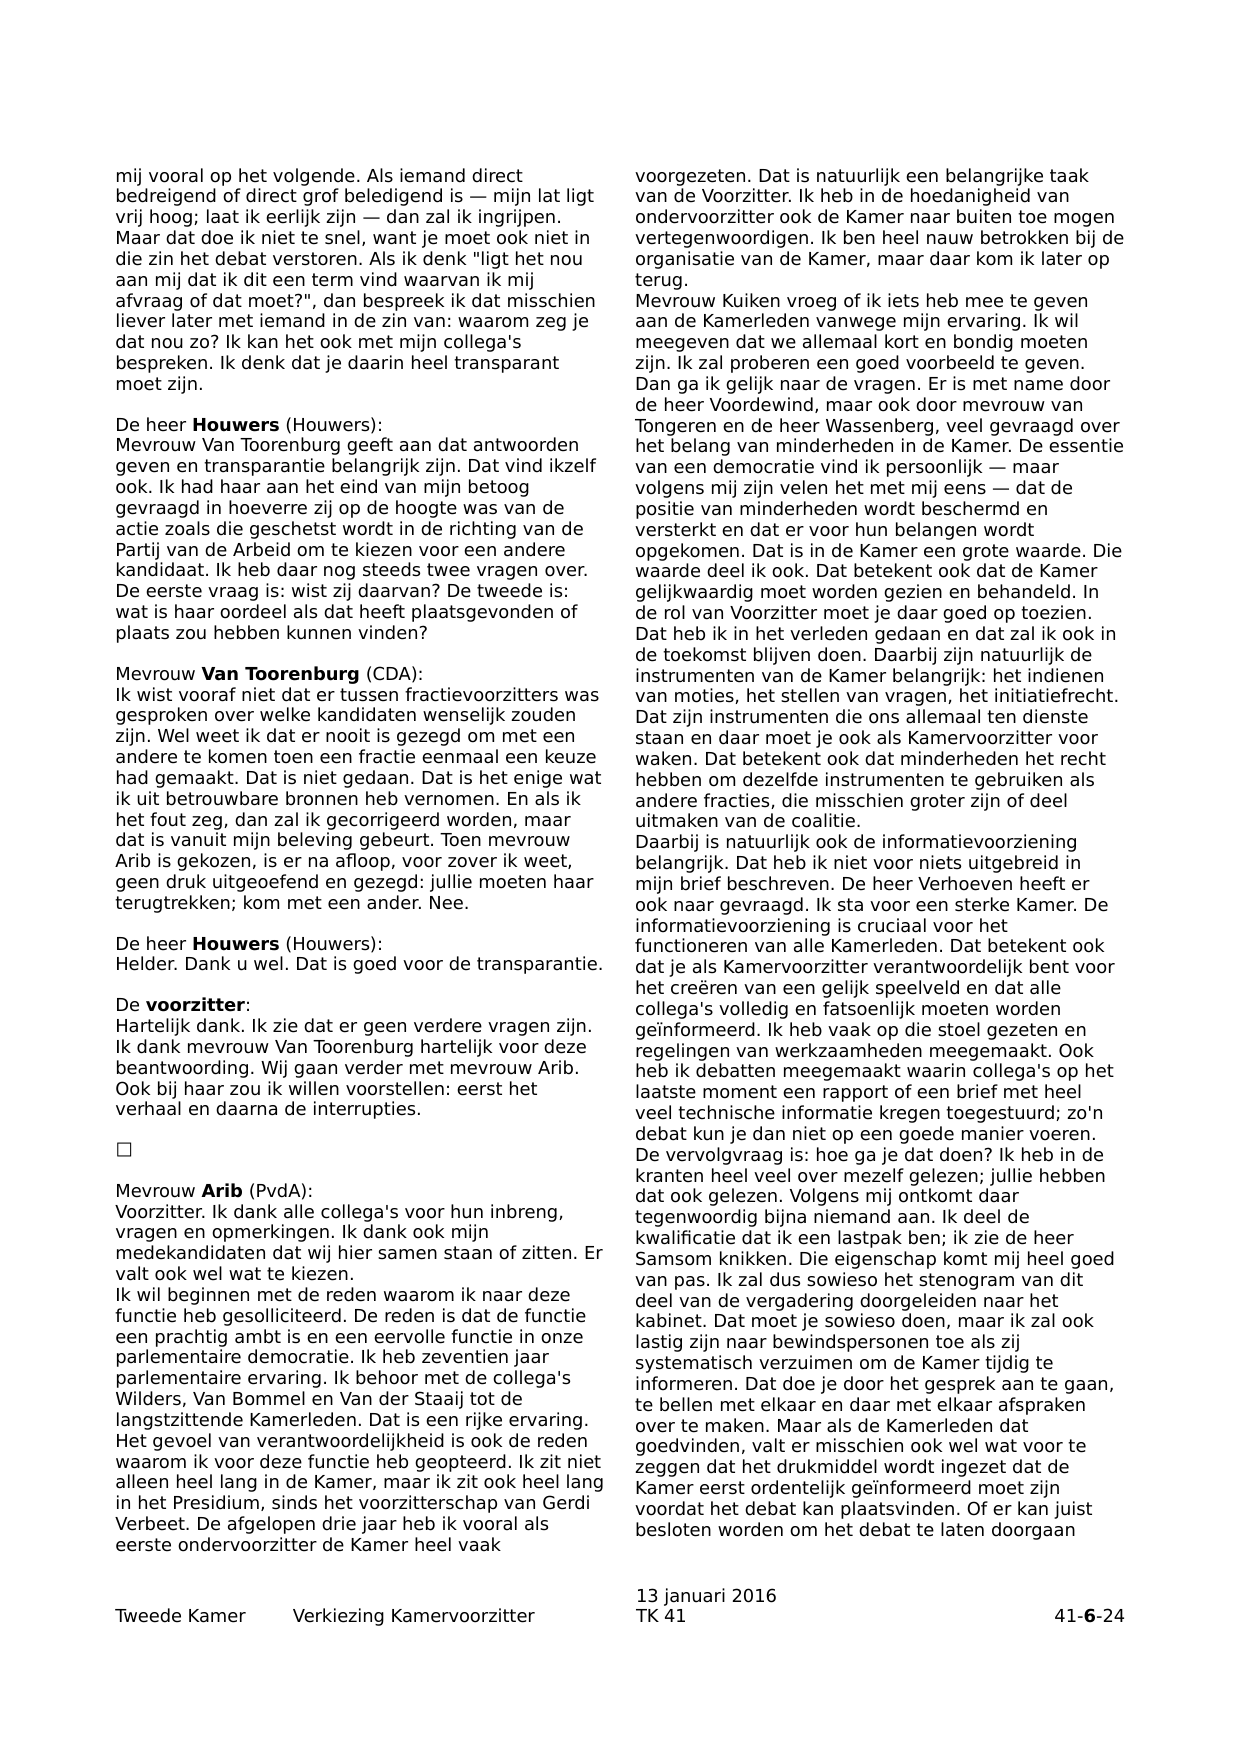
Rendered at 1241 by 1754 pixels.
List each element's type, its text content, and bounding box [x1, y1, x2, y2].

text Voorzitter. Ik dank alle collega's voor hun inbreng, vragen en opmerkingen. Ik dank ook mijn medekandidaten dat wij hier samen staan of zitten. Er valt ook wel wat te kiezen. [115, 1201, 605, 1285]
text voorgezeten. Dat is natuurlijk een belangrijke taak van de Voorzitter. Ik heb in de hoedanigheid van ondervoorzitter ook de Kamer naar buiten toe mogen vertegenwoordigen. Ik ben heel nauw betrokken bij de organisatie van de Kamer, maar daar kom ik later op terug. [635, 165, 1125, 290]
text Daarbij is natuurlijk ook de informatievoorziening belangrijk. Dat heb ik niet voor niets uitgebreid in mijn brief beschreven. De heer Verhoeven heeft er ook naar gevraagd. Ik sta voor een sterke Kamer. De informatievoorziening is cruciaal voor het functioneren van alle Kamerleden. Dat betekent ook dat je als Kamervoorzitter verantwoordelijk bent voor het creëren van een gelijk speelveld en dat alle collega's volledig en fatsoenlijk moeten worden geïnformeerd. Ik heb vaak op die stoel gezeten en regelingen van werkzaamheden meegemaakt. Ook heb ik debatten meegemaakt waarin collega's op het laatste moment een rapport of een brief met heel veel technische informatie kregen toegestuurd; zo'n debat kun je dan niet op een goede manier voeren. [635, 832, 1125, 1144]
text Mevrouw Arib (PvdA): [115, 1181, 605, 1201]
text Ik wil beginnen met de reden waarom ik naar deze functie heb gesolliciteerd. De reden is dat de functie een prachtig ambt is en een eervolle functie in onze parlementaire democratie. Ik heb zeventien jaar parlementaire ervaring. Ik behoor met de collega's Wilders, Van Bommel en Van der Staaij tot de langstzittende Kamerleden. Dat is een rijke ervaring. Het gevoel van verantwoordelijkheid is ook de reden waarom ik voor deze functie heb geopteerd. Ik zit niet alleen heel lang in de Kamer, maar ik zit ook heel lang in het Presidium, sinds het voorzitterschap van Gerdi Verbeet. De afgelopen drie jaar heb ik vooral als eerste ondervoorzitter de Kamer heel vaak [115, 1285, 605, 1556]
text Helder. Dank u wel. Dat is goed voor de transparantie. [115, 954, 605, 975]
text Mevrouw Van Toorenburg geeft aan dat antwoorden geven en transparantie belangrijk zijn. Dat vind ikzelf ook. Ik had haar aan het eind van mijn betoog gevraagd in hoeverre zij op de hoogte was van de actie zoals die geschetst wordt in de richting van de Partij van de Arbeid om te kiezen voor een andere kandidaat. Ik heb daar nog steeds twee vragen over. De eerste vraag is: wist zij daarvan? De tweede is: wat is haar oordeel als dat heeft plaatsgevonden of plaats zou hebben kunnen vinden? [115, 435, 605, 643]
text De heer Houwers (Houwers): [115, 414, 605, 435]
text Hartelijk dank. Ik zie dat er geen verdere vragen zijn. Ik dank mevrouw Van Toorenburg hartelijk voor deze beantwoording. Wij gaan verder met mevrouw Arib. Ook bij haar zou ik willen voorstellen: eerst het verhaal en daarna de interrupties. [115, 1016, 605, 1120]
text Mevrouw Van Toorenburg (CDA): [115, 663, 605, 684]
text De voorzitter: [115, 995, 605, 1016]
text Dan ga ik gelijk naar de vragen. Er is met name door de heer Voordewind, maar ook door mevrouw van Tongeren en de heer Wassenberg, veel gevraagd over het belang van minderheden in de Kamer. De essentie van een democratie vind ik persoonlijk — maar volgens mij zijn velen het met mij eens — dat de positie van minderheden wordt beschermd en versterkt en dat er voor hun belangen wordt opgekomen. Dat is in de Kamer een grote waarde. Die waarde deel ik ook. Dat betekent ook dat de Kamer gelijkwaardig moet worden gezien en behandeld. In de rol van Voorzitter moet je daar goed op toezien. Dat heb ik in het verleden gedaan en dat zal ik ook in de toekomst blijven doen. Daarbij zijn natuurlijk de instrumenten van de Kamer belangrijk: het indienen van moties, het stellen van vragen, het initiatiefrecht. Dat zijn instrumenten die ons allemaal ten dienste staan en daar moet je ook als Kamervoorzitter voor waken. Dat betekent ook dat minderheden het recht hebben om dezelfde instrumenten te gebruiken als andere fracties, die misschien groter zijn of deel uitmaken van de coalitie. [635, 374, 1125, 832]
text ⬜ [115, 1140, 605, 1161]
text De vervolgvraag is: hoe ga je dat doen? Ik heb in de kranten heel veel over mezelf gelezen; jullie hebben dat ook gelezen. Volgens mij ontkomt daar tegenwoordig bijna niemand aan. Ik deel de kwalificatie dat ik een lastpak ben; ik zie de heer Samsom knikken. Die eigenschap komt mij heel goed van pas. Ik zal dus sowieso het stenogram van dit deel van de vergadering doorgeleiden naar het kabinet. Dat moet je sowieso doen, maar ik zal ook lastig zijn naar bewindspersonen toe als zij systematisch verzuimen om de Kamer tijdig te informeren. Dat doe je door het gesprek aan te gaan, te bellen met elkaar en daar met elkaar afspraken over te maken. Maar als de Kamerleden dat goedvinden, valt er misschien ook wel wat voor te zeggen dat het drukmiddel wordt ingezet dat de Kamer eerst ordentelijk geïnformeerd moet zijn voordat het debat kan plaatsvinden. Of er kan juist besloten worden om het debat te laten doorgaan [635, 1144, 1125, 1540]
text Mevrouw Kuiken vroeg of ik iets heb mee te geven aan de Kamerleden vanwege mijn ervaring. Ik wil meegeven dat we allemaal kort en bondig moeten zijn. Ik zal proberen een goed voorbeeld te geven. [635, 290, 1125, 374]
text mij vooral op het volgende. Als iemand direct bedreigend of direct grof beledigend is — mijn lat ligt vrij hoog; laat ik eerlijk zijn — dan zal ik ingrijpen. Maar dat doe ik niet te snel, want je moet ook niet in die zin het debat verstoren. Als ik denk "ligt het nou aan mij dat ik dit een term vind waarvan ik mij afvraag of dat moet?", dan bespreek ik dat misschien liever later met iemand in de zin van: waarom zeg je dat nou zo? Ik kan het ook met mijn collega's bespreken. Ik denk dat je daarin heel transparant moet zijn. [115, 165, 605, 394]
text Ik wist vooraf niet dat er tussen fractievoorzitters was gesproken over welke kandidaten wenselijk zouden zijn. Wel weet ik dat er nooit is gezegd om met een andere te komen toen een fractie eenmaal een keuze had gemaakt. Dat is niet gedaan. Dat is het enige wat ik uit betrouwbare bronnen heb vernomen. En als ik het fout zeg, dan zal ik gecorrigeerd worden, maar dat is vanuit mijn beleving gebeurt. Toen mevrouw Arib is gekozen, is er na afloop, voor zover ik weet, geen druk uitgeoefend en gezegd: jullie moeten haar terugtrekken; kom met een ander. Nee. [115, 684, 605, 913]
text De heer Houwers (Houwers): [115, 933, 605, 954]
